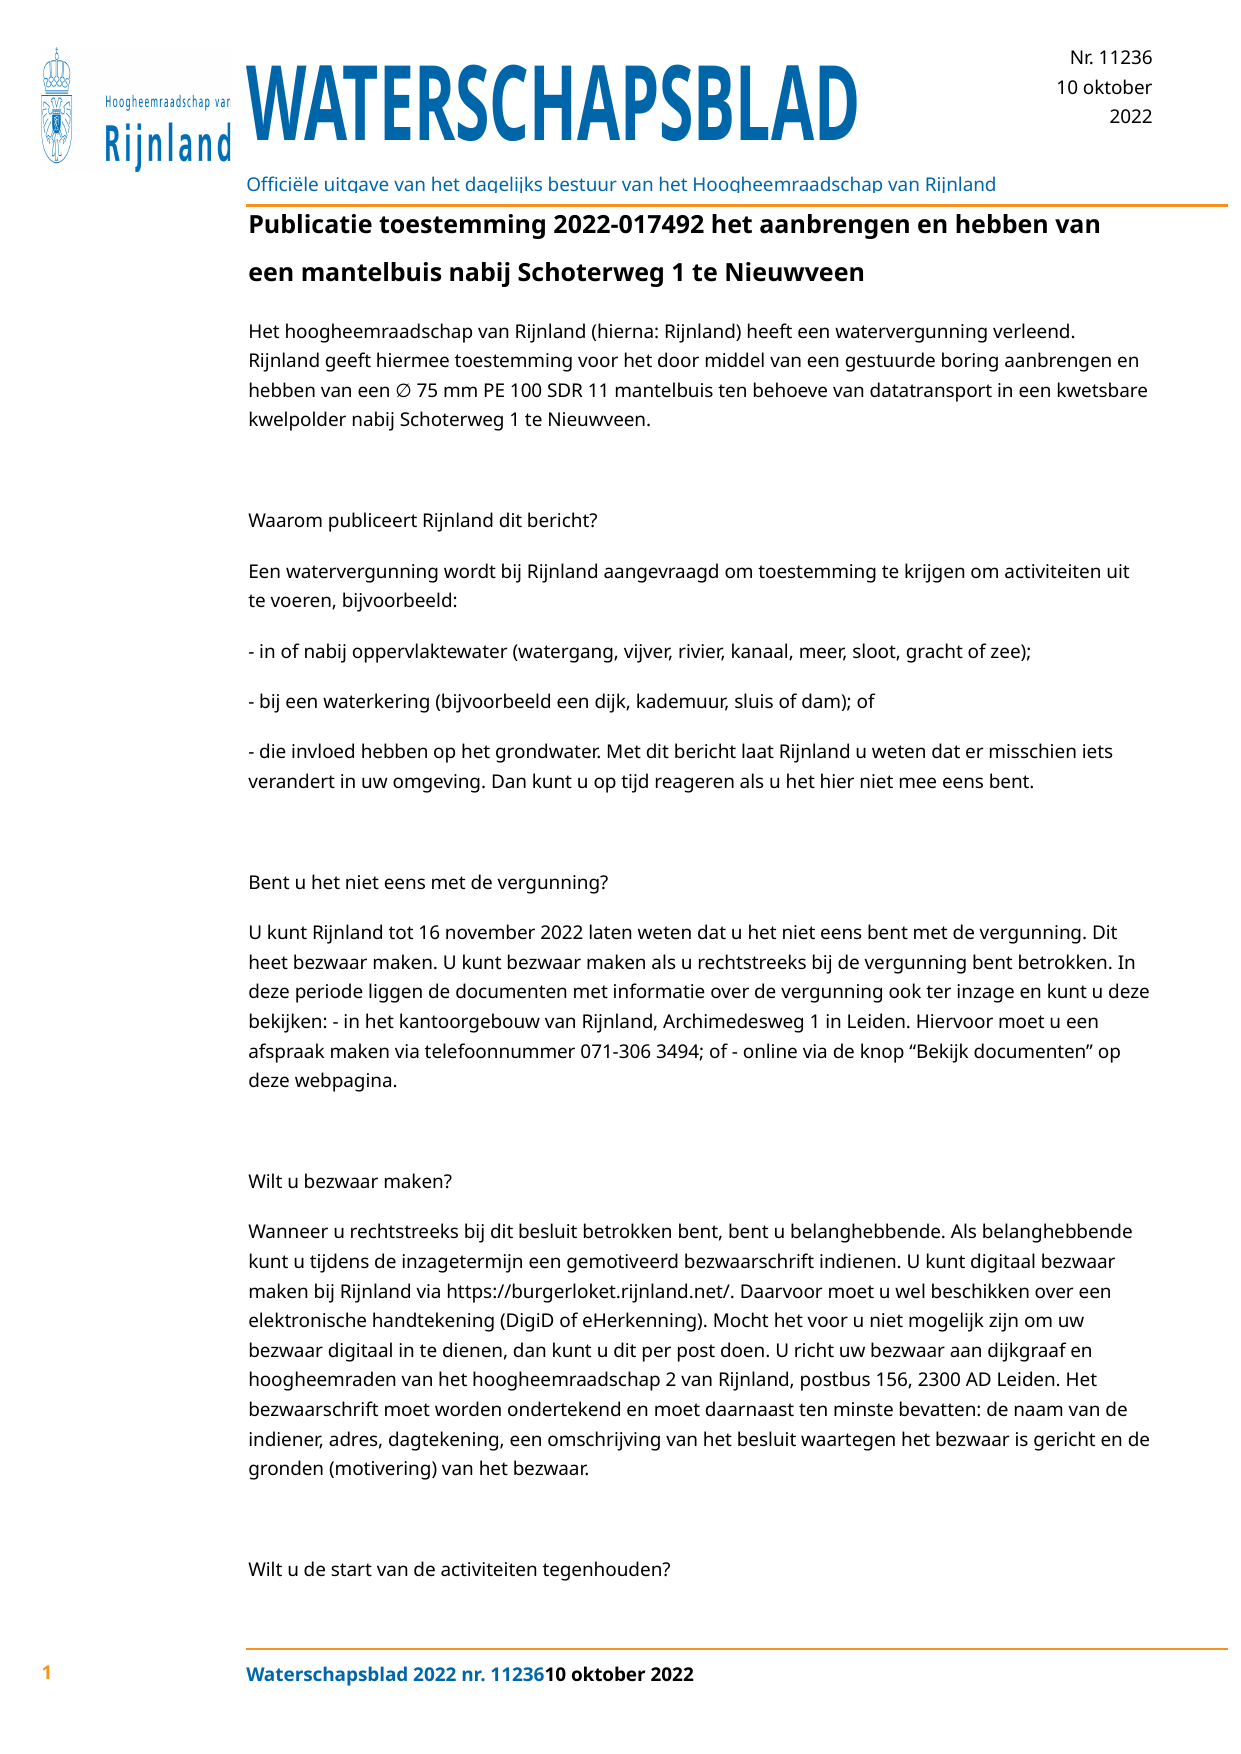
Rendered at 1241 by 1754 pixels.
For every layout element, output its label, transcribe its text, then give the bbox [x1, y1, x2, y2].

text Het hoogheemraadschap van Rijnland (hierna: Rijnland) heeft een watervergunning verleend. Rijnland geeft hiermee toestemming voor het door middel van een gestuurde boring aanbrengen en hebben van een ∅ 75 mm PE 100 SDR 11 mantelbuis ten behoeve van datatransport in een kwetsbare kwelpolder nabij Schoterweg 1 te Nieuwveen. [248, 318, 1152, 432]
text Publicatie toestemming 2022-017492 het aanbrengen en hebben van een mantelbuis nabij Schoterweg 1 te Nieuwveen [248, 207, 1152, 288]
text Wilt u bezwaar maken? [248, 1168, 1152, 1194]
text - die invloed hebben op het grondwater. Met dit bericht laat Rijnland u weten dat er misschien iets verandert in uw omgeving. Dan kunt u op tijd reageren als u het hier niet mee eens bent. [248, 739, 1152, 794]
text U kunt Rijnland tot 16 november 2022 laten weten dat u het niet eens bent met de vergunning. Dit heet bezwaar maken. U kunt bezwaar maken als u rechtstreeks bij de vergunning bent betrokken. In deze periode liggen de documenten met informatie over de vergunning ook ter inzage en kunt u deze bekijken: - in het kantoorgebouw van Rijnland, Archimedesweg 1 in Leiden. Hiervoor moet u een afspraak maken via telefoonnummer 071-306 3494; of - online via de knop “Bekijk documenten” op deze webpagina. [248, 919, 1152, 1093]
text Bent u het niet eens met de vergunning? [248, 869, 1152, 895]
text Wanneer u rechtstreeks bij dit besluit betrokken bent, bent u belanghebbende. Als belanghebbende kunt u tijdens de inzagetermijn een gemotiveerd bezwaarschrift indienen. U kunt digitaal bezwaar maken bij Rijnland via https://burgerloket.rijnland.net/. Daarvoor moet u wel beschikken over een elektronische handtekening (DigiD of eHerkenning). Mocht het voor u niet mogelijk zijn om uw bezwaar digitaal in te dienen, dan kunt u dit per post doen. U richt uw bezwaar aan dijkgraaf en hoogheemraden van het hoogheemraadschap 2 van Rijnland, postbus 156, 2300 AD Leiden. Het bezwaarschrift moet worden ondertekend en moet daarnaast ten minste bevatten: de naam van de indiener, adres, dagtekening, een omschrijving van het besluit waartegen het bezwaar is gericht en de gronden (motivering) van het bezwaar. [248, 1219, 1152, 1481]
text Waarom publiceert Rijnland dit bericht? [248, 507, 1152, 533]
text - in of nabij oppervlaktewater (watergang, vijver, rivier, kanaal, meer, sloot, gracht of zee); [248, 638, 1152, 664]
text Wilt u de start van de activiteiten tegenhouden? [248, 1556, 1152, 1582]
text - bij een waterkering (bijvoorbeeld een dijk, kademuur, sluis of dam); of [248, 688, 1152, 714]
text Een watervergunning wordt bij Rijnland aangevraagd om toestemming te krijgen om activiteiten uit te voeren, bijvoorbeeld: [248, 558, 1152, 613]
picture [41, 47, 231, 172]
